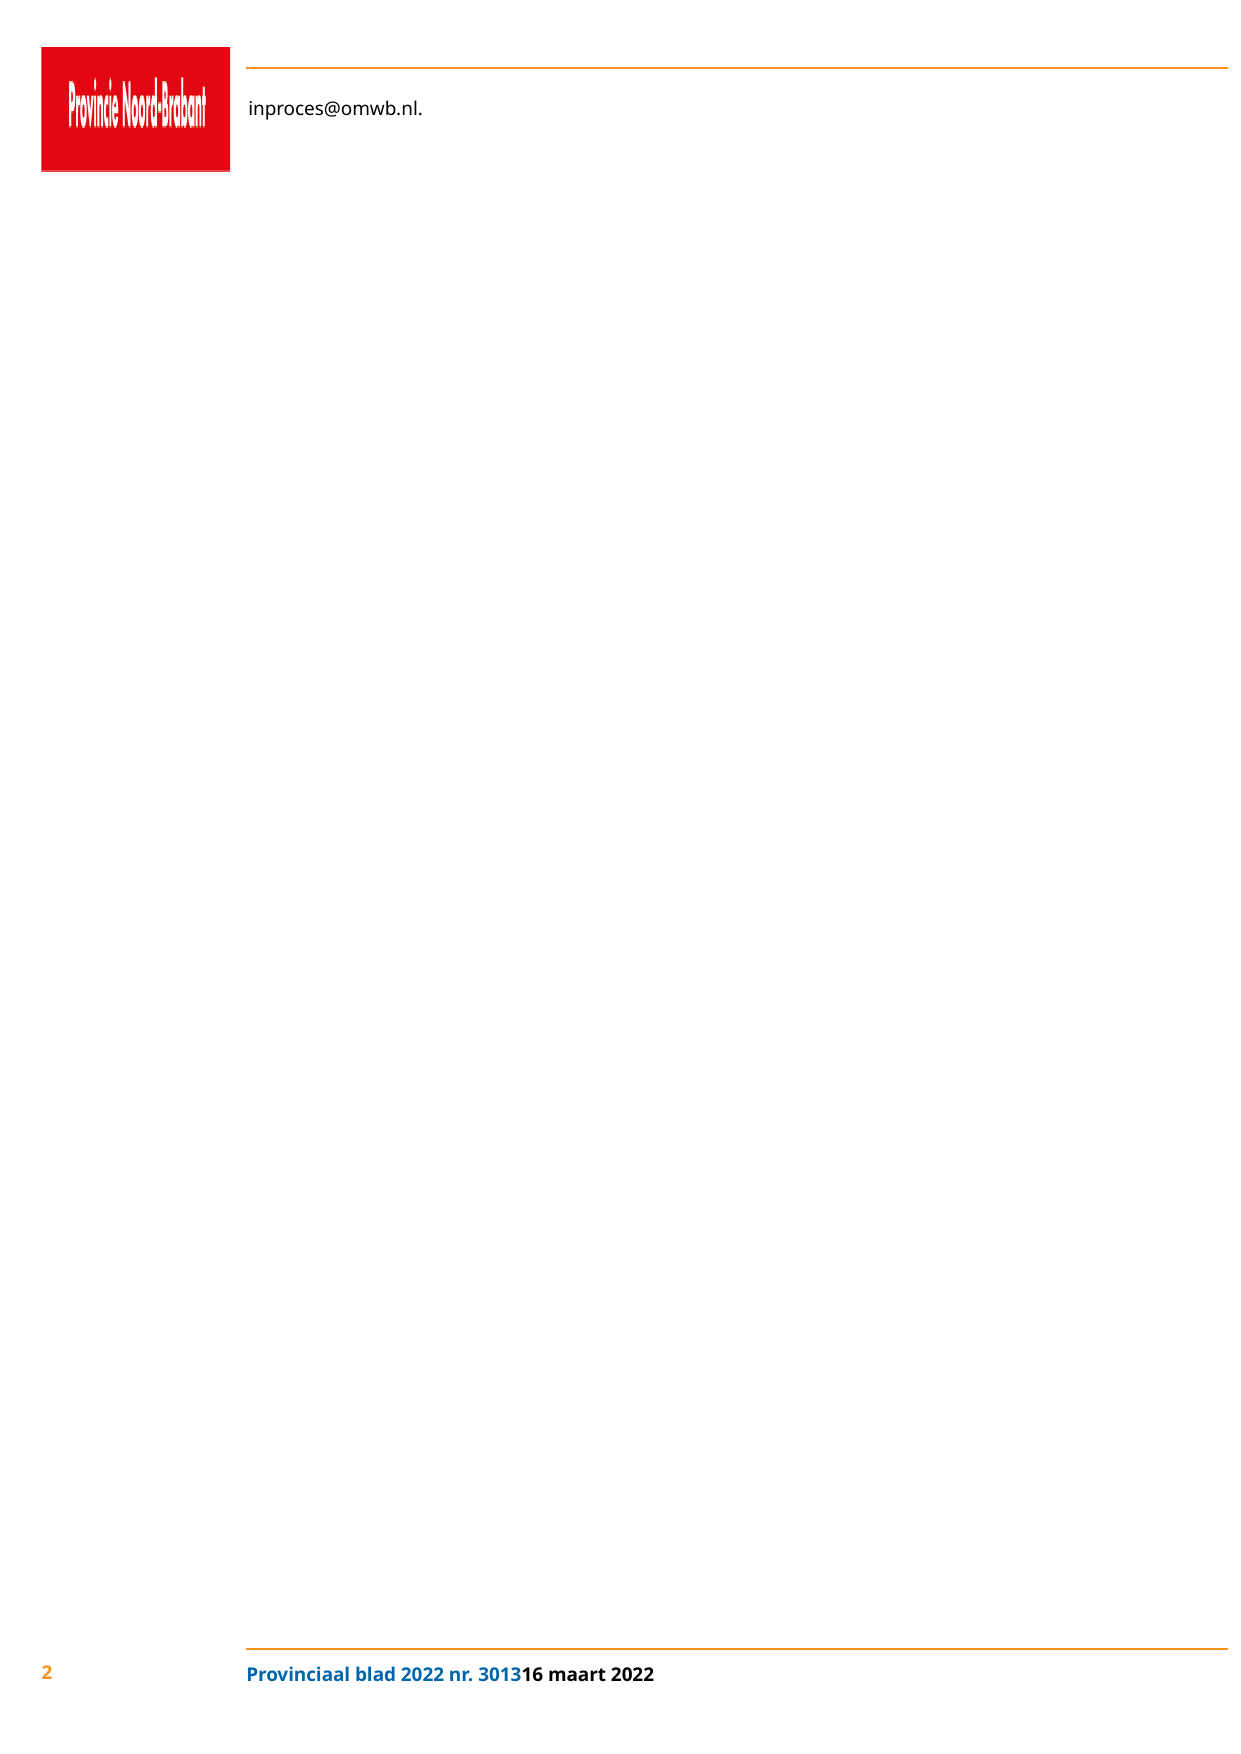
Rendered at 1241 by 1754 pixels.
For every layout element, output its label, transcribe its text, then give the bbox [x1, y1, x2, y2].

text inproces@omwb.nl. [248, 95, 1152, 121]
picture [41, 47, 231, 172]
